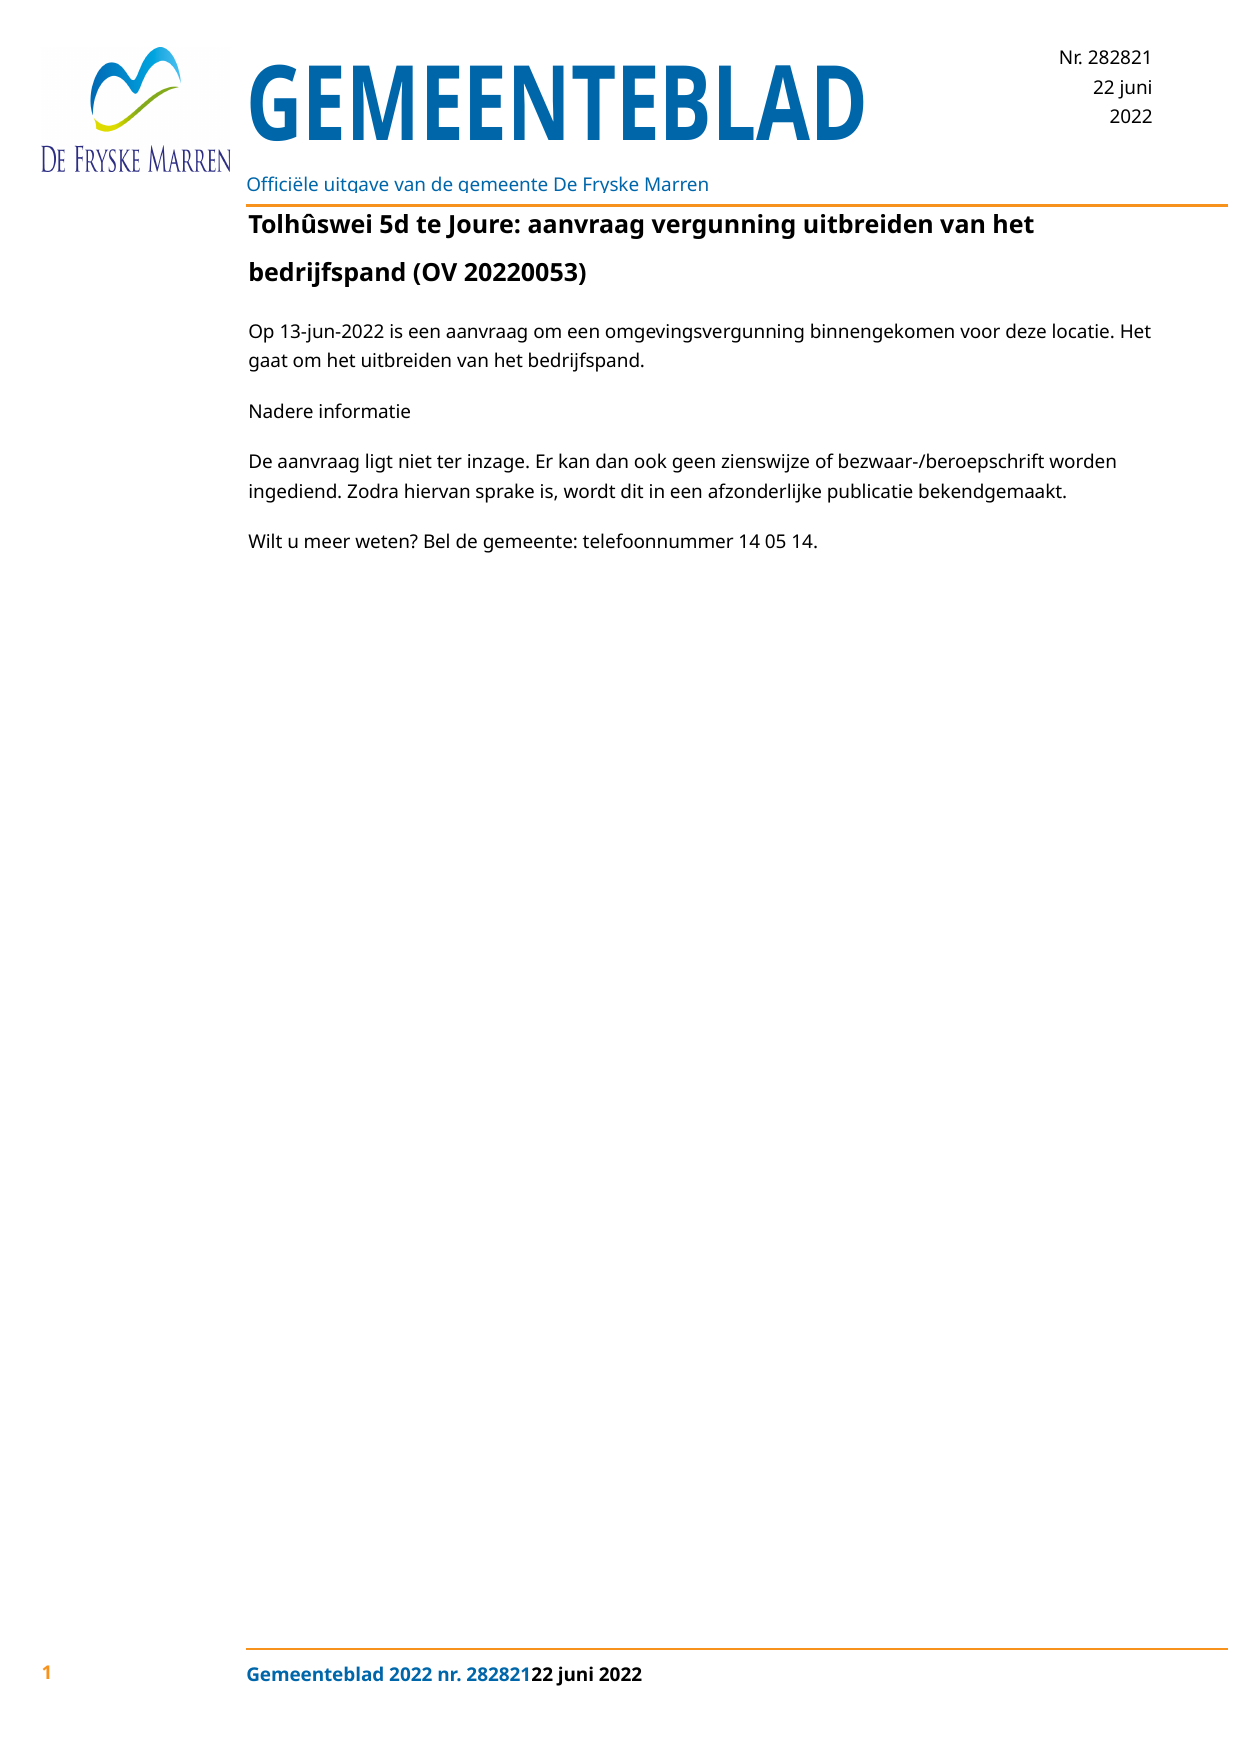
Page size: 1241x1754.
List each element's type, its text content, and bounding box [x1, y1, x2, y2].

text Wilt u meer weten? Bel de gemeente: telefoonnummer 14 05 14. [248, 528, 1152, 554]
picture [41, 47, 231, 172]
text Op 13-jun-2022 is een aanvraag om een omgevingsvergunning binnengekomen voor deze locatie. Het gaat om het uitbreiden van het bedrijfspand. [248, 318, 1152, 373]
text Nadere informatie [248, 398, 1152, 424]
text Tolhûswei 5d te Joure: aanvraag vergunning uitbreiden van het bedrijfspand (OV 20220053) [248, 207, 1152, 288]
text De aanvraag ligt niet ter inzage. Er kan dan ook geen zienswijze of bezwaar-/beroepschrift worden ingediend. Zodra hiervan sprake is, wordt dit in een afzonderlijke publicatie bekendgemaakt. [248, 448, 1152, 504]
